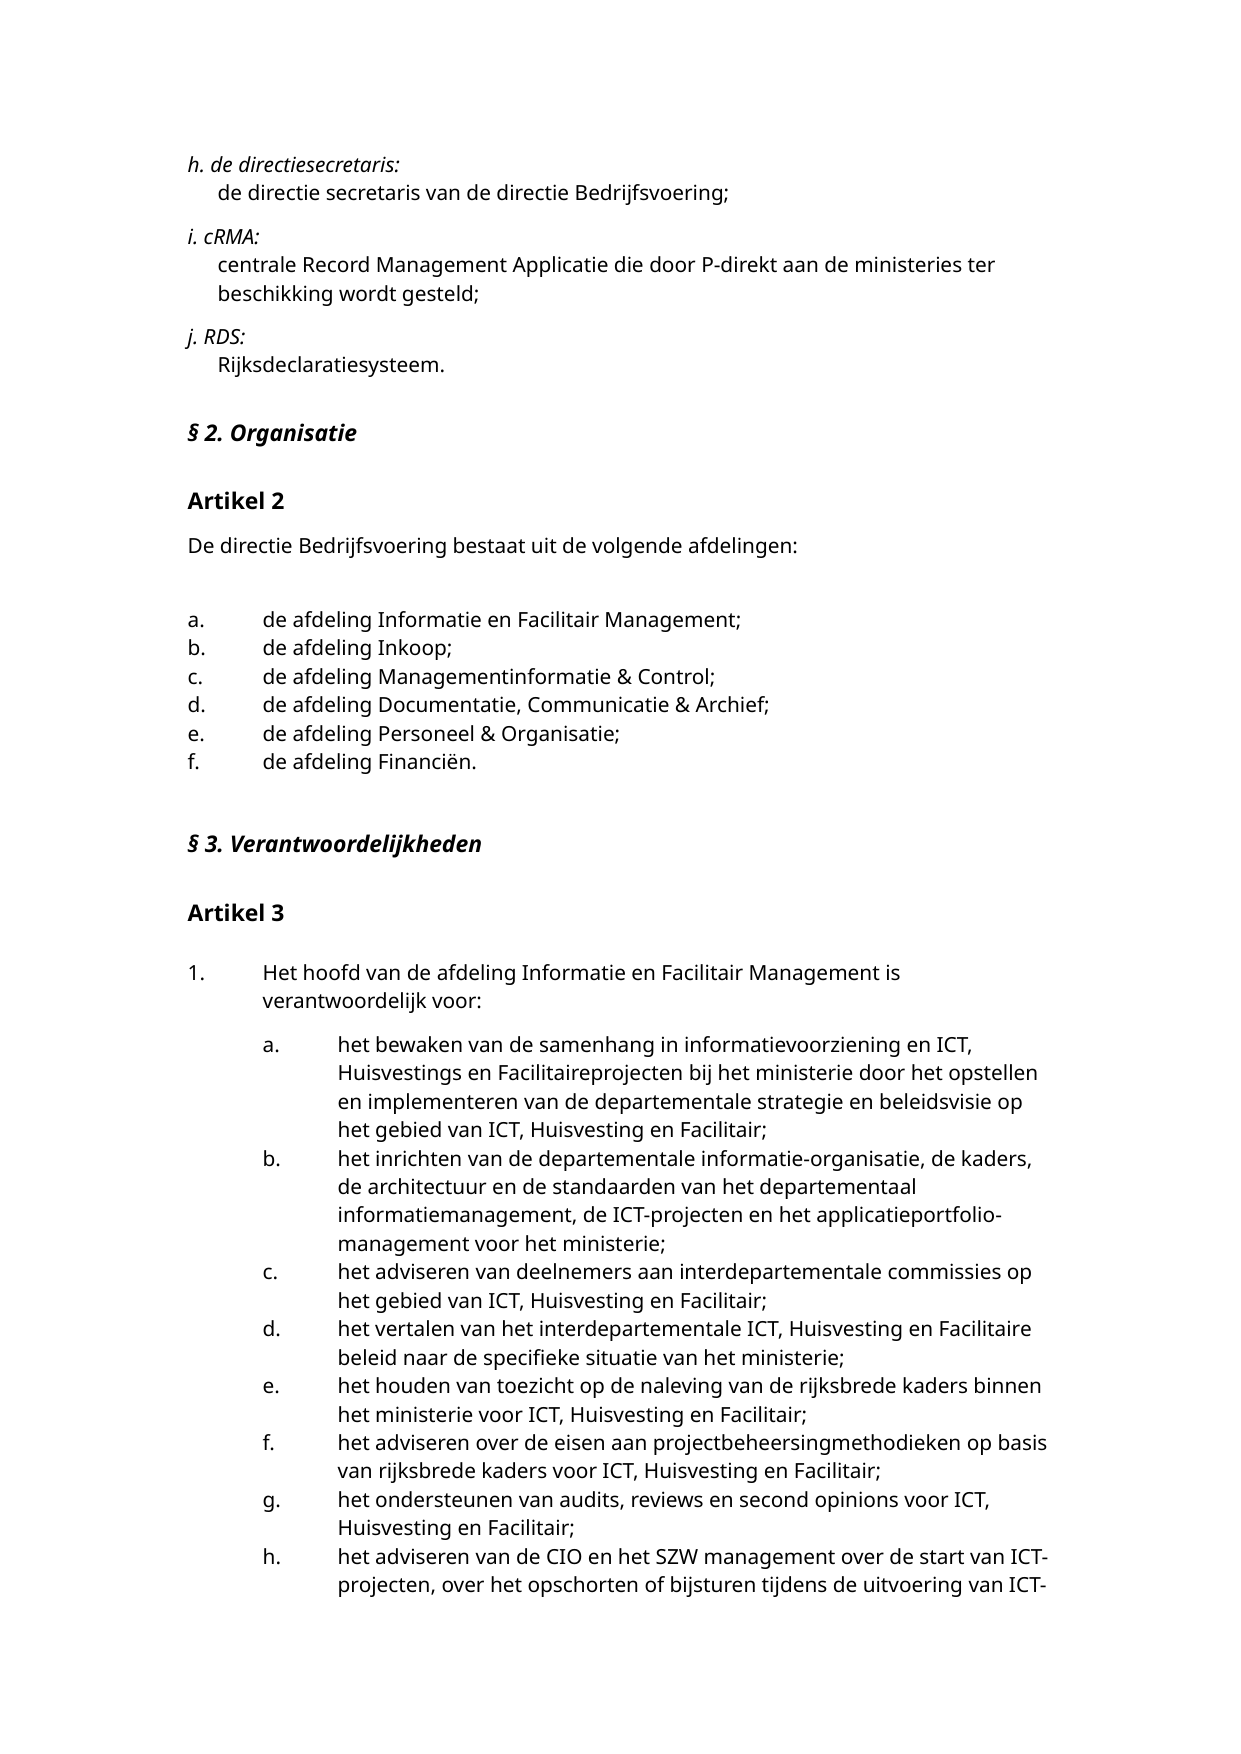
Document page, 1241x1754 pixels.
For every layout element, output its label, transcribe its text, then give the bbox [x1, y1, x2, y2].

list de afdeling Financiën. [187, 747, 1053, 776]
list het bewaken van de samenhang in informatievoorziening en ICT, Huisvestings en Facilitaireprojecten bij het ministerie door het opstellen en implementeren van de departementale strategie en beleidsvisie op het gebied van ICT, Huisvesting en Facilitair; [262, 1030, 1053, 1144]
list het adviseren over de eisen aan projectbeheersingmethodieken op basis van rijksbrede kaders voor ICT, Huisvesting en Facilitair; [262, 1428, 1053, 1485]
text Rijksdeclaratiesysteem. [217, 351, 1053, 379]
list het vertalen van het interdepartementale ICT, Huisvesting en Facilitaire beleid naar de specifieke situatie van het ministerie; [262, 1314, 1053, 1371]
list het inrichten van de departementale informatie-organisatie, de kaders, de architectuur en de standaarden van het departementaal informatiemanagement, de ICT-projecten en het applicatieportfolio-management voor het ministerie; [262, 1144, 1053, 1257]
list de afdeling Documentatie, Communicatie & Archief; [187, 690, 1053, 719]
subtitle Artikel 3 [187, 897, 1053, 928]
text de directie secretaris van de directie Bedrijfsvoering; [217, 178, 1053, 207]
subtitle Artikel 2 [187, 485, 1053, 517]
subtitle § 3. Verantwoordelijkheden [187, 828, 1053, 859]
subtitle § 2. Organisatie [187, 417, 1053, 448]
text De directie Bedrijfsvoering bestaat uit de volgende afdelingen: [187, 532, 1053, 560]
list Het hoofd van de afdeling Informatie en Facilitair Management is verantwoordelijk voor: [187, 958, 1053, 1015]
text h. de directiesecretaris: [187, 150, 1053, 178]
list het ondersteunen van audits, reviews en second opinions voor ICT, Huisvesting en Facilitair; [262, 1485, 1053, 1542]
text i. cRMA: [187, 222, 1053, 250]
list de afdeling Inkoop; [187, 633, 1053, 662]
list de afdeling Informatie en Facilitair Management; [187, 605, 1053, 633]
text j. RDS: [187, 322, 1053, 351]
list het adviseren van deelnemers aan interdepartementale commissies op het gebied van ICT, Huisvesting en Facilitair; [262, 1257, 1053, 1314]
list het adviseren van de CIO en het SZW management over de start van ICT-projecten, over het opschorten of bijsturen tijdens de uitvoering van ICT- [262, 1542, 1053, 1599]
list het houden van toezicht op de naleving van de rijksbrede kaders binnen het ministerie voor ICT, Huisvesting en Facilitair; [262, 1371, 1053, 1428]
text centrale Record Management Applicatie die door P-direkt aan de ministeries ter beschikking wordt gesteld; [217, 250, 1053, 307]
list de afdeling Personeel & Organisatie; [187, 719, 1053, 747]
list de afdeling Managementinformatie & Control; [187, 662, 1053, 690]
